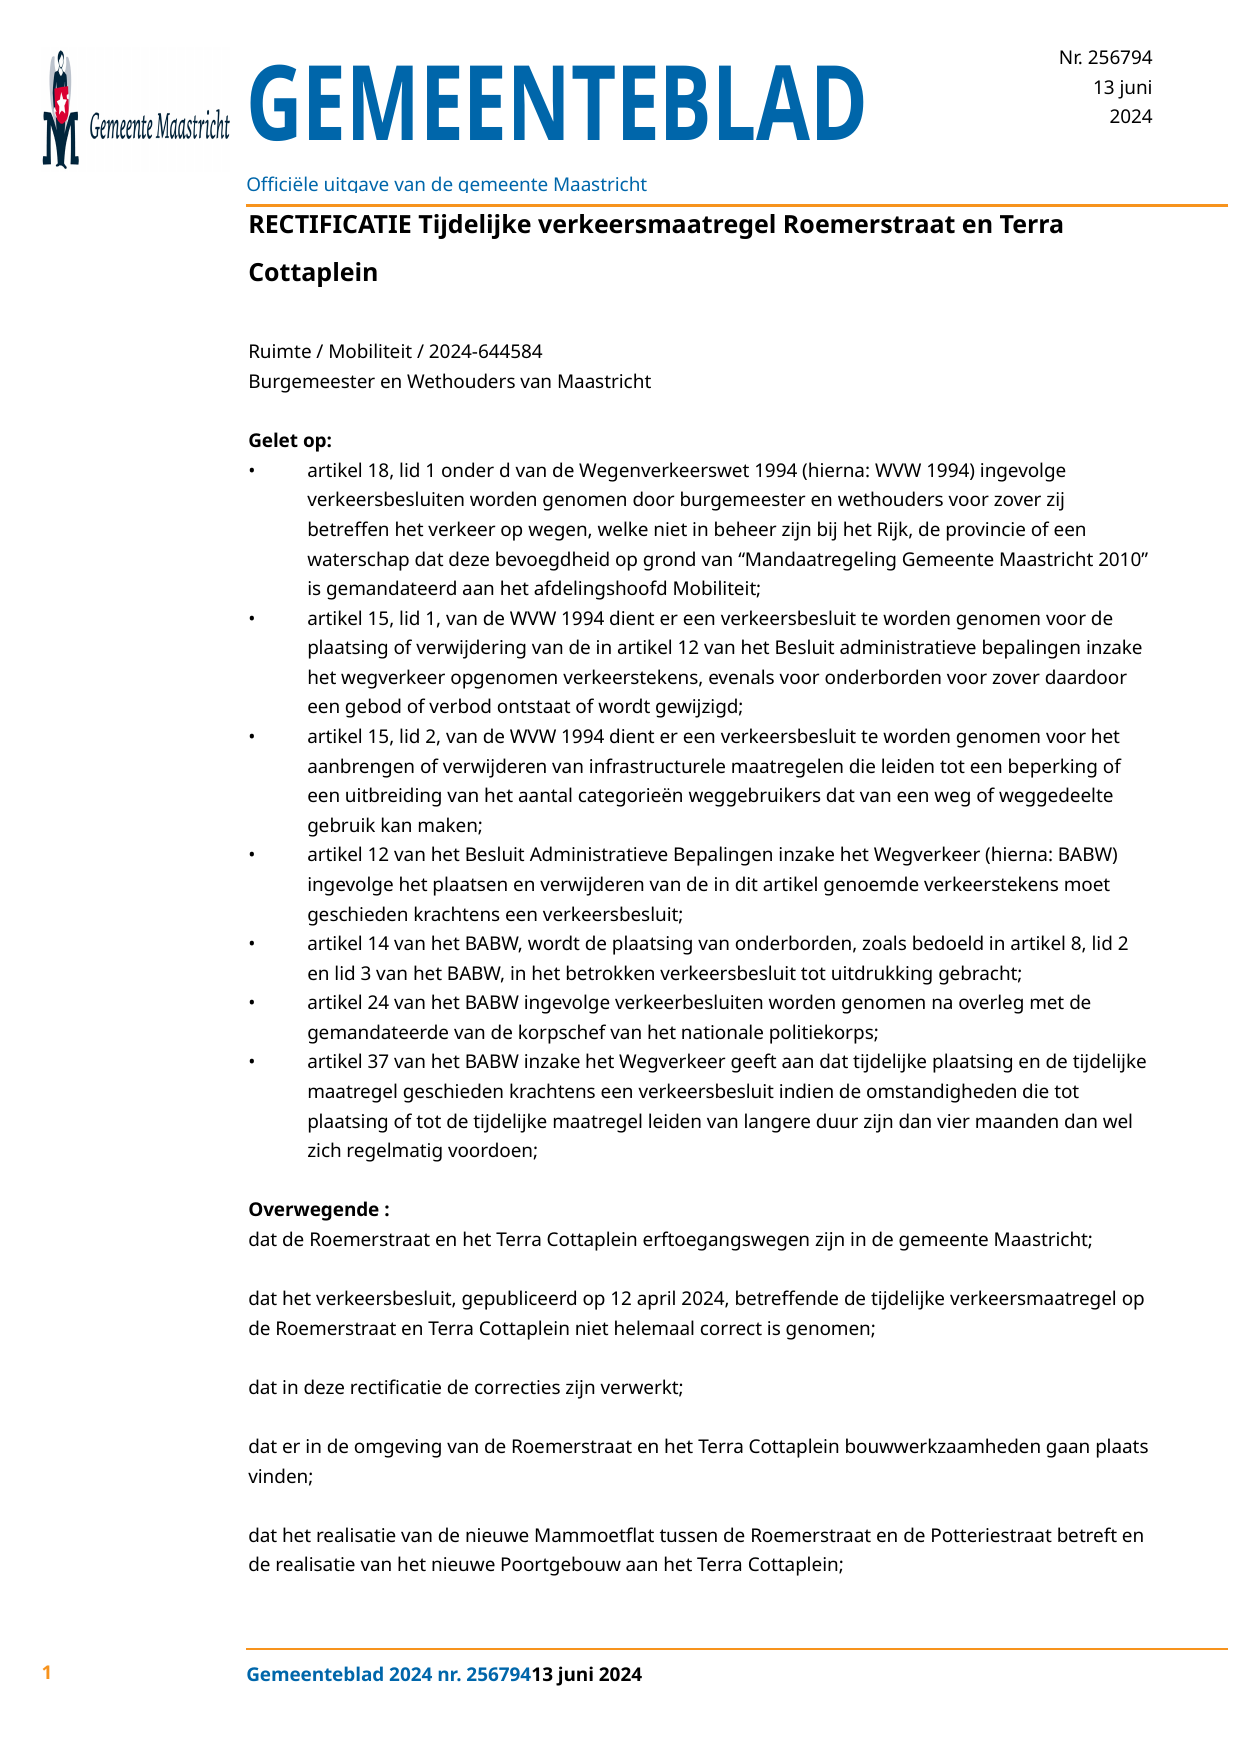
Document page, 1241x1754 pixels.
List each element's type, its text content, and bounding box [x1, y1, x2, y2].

text RECTIFICATIE Tijdelijke verkeersmaatregel Roemerstraat en Terra Cottaplein [248, 207, 1152, 288]
text dat in deze rectificatie de correcties zijn verwerkt; [248, 1374, 1152, 1400]
text dat het verkeersbesluit, gepubliceerd op 12 april 2024, betreffende de tijdelijke verkeersmaatregel op de Roemerstraat en Terra Cottaplein niet helemaal correct is genomen; [248, 1285, 1152, 1341]
list artikel 37 van het BABW inzake het Wegverkeer geeft aan dat tijdelijke plaatsing en de tijdelijke maatregel geschieden krachtens een verkeersbesluit indien de omstandigheden die tot plaatsing of tot de tijdelijke maatregel leiden van langere duur zijn dan vier maanden dan wel zich regelmatig voordoen; [248, 1049, 1152, 1163]
list artikel 12 van het Besluit Administratieve Bepalingen inzake het Wegverkeer (hierna: BABW) ingevolge het plaatsen en verwijderen van de in dit artikel genoemde verkeerstekens moet geschieden krachtens een verkeersbesluit; [248, 842, 1152, 926]
text Ruimte / Mobiliteit / 2024-644584 [248, 339, 1152, 364]
text dat de Roemerstraat en het Terra Cottaplein erftoegangswegen zijn in de gemeente Maastricht; [248, 1226, 1152, 1252]
text Burgemeester en Wethouders van Maastricht [248, 368, 1152, 394]
picture [41, 47, 231, 172]
text Overwegende : [248, 1197, 1152, 1222]
list artikel 18, lid 1 onder d van de Wegenverkeerswet 1994 (hierna: WVW 1994) ingevolge verkeersbesluiten worden genomen door burgemeester en wethouders voor zover zij betreffen het verkeer op wegen, welke niet in beheer zijn bij het Rijk, de provincie of een waterschap dat deze bevoegdheid op grond van “Mandaatregeling Gemeente Maastricht 2010” is gemandateerd aan het afdelingshoofd Mobiliteit; [248, 457, 1152, 601]
list artikel 15, lid 1, van de WVW 1994 dient er een verkeersbesluit te worden genomen voor de plaatsing of verwijdering van de in artikel 12 van het Besluit administratieve bepalingen inzake het wegverkeer opgenomen verkeerstekens, evenals voor onderborden voor zover daardoor een gebod of verbod ontstaat of wordt gewijzigd; [248, 605, 1152, 719]
list artikel 15, lid 2, van de WVW 1994 dient er een verkeersbesluit te worden genomen voor het aanbrengen of verwijderen van infrastructurele maatregelen die leiden tot een beperking of een uitbreiding van het aantal categorieën weggebruikers dat van een weg of weggedeelte gebruik kan maken; [248, 723, 1152, 838]
text dat het realisatie van de nieuwe Mammoetflat tussen de Roemerstraat en de Potteriestraat betreft en de realisatie van het nieuwe Poortgebouw aan het Terra Cottaplein; [248, 1522, 1152, 1577]
list artikel 14 van het BABW, wordt de plaatsing van onderborden, zoals bedoeld in artikel 8, lid 2 en lid 3 van het BABW, in het betrokken verkeersbesluit tot uitdrukking gebracht; [248, 930, 1152, 986]
text Gelet op: [248, 427, 1152, 453]
list artikel 24 van het BABW ingevolge verkeerbesluiten worden genomen na overleg met de gemandateerde van de korpschef van het nationale politiekorps; [248, 989, 1152, 1045]
text dat er in de omgeving van de Roemerstraat en het Terra Cottaplein bouwwerkzaamheden gaan plaats vinden; [248, 1433, 1152, 1488]
